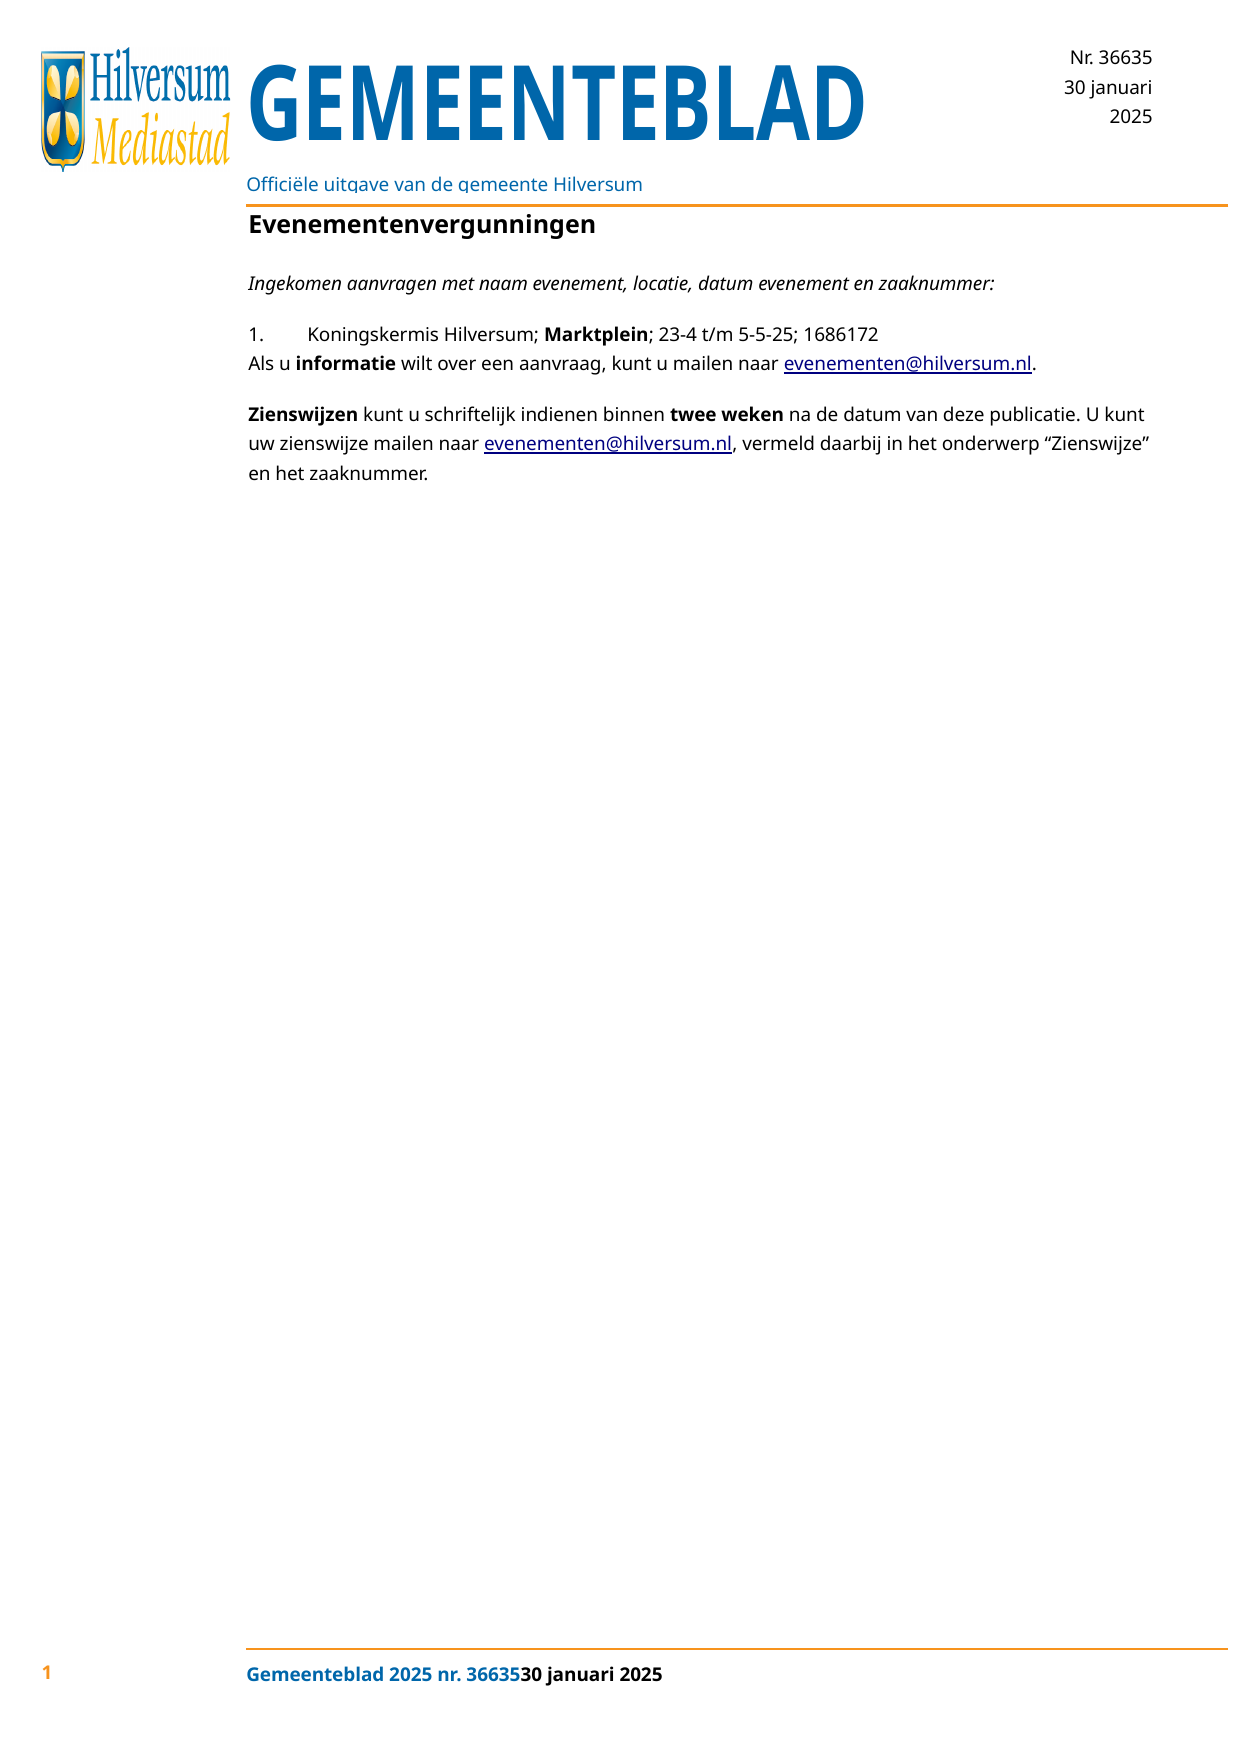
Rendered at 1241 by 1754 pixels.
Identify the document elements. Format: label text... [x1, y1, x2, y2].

text Als u informatie wilt over een aanvraag, kunt u mailen naar evenementen@hilversum.nl. [248, 350, 1152, 376]
text Ingekomen aanvragen met naam evenement, locatie, datum evenement en zaaknummer: [248, 270, 1152, 296]
text Evenementenvergunningen [248, 207, 1152, 241]
list Koningskermis Hilversum; Marktplein; 23-4 t/m 5-5-25; 1686172 [248, 321, 1152, 346]
picture [41, 47, 231, 172]
text Zienswijzen kunt u schriftelijk indienen binnen twee weken na de datum van deze publicatie. U kunt uw zienswijze mailen naar evenementen@hilversum.nl, vermeld daarbij in het onderwerp “Zienswijze” en het zaaknummer. [248, 401, 1152, 486]
